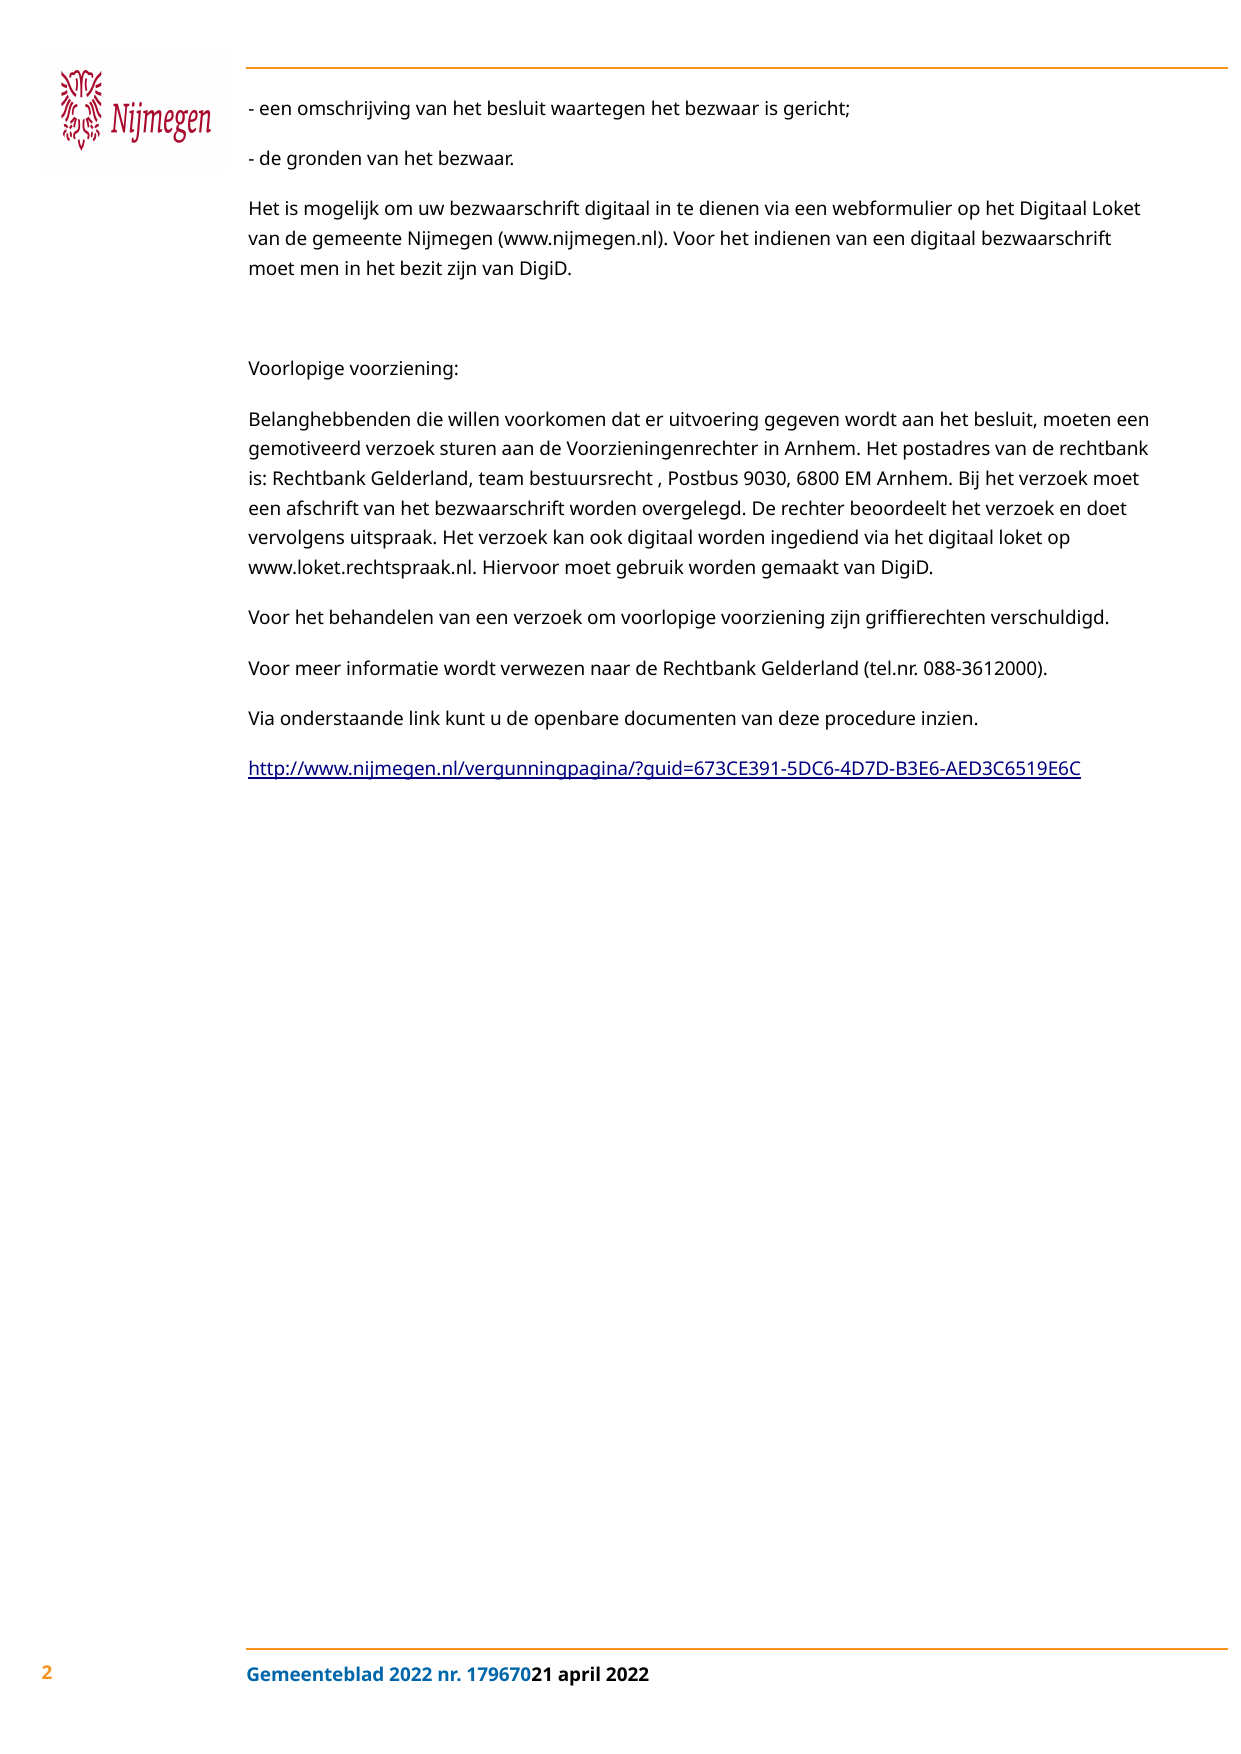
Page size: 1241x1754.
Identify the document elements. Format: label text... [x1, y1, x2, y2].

text Belanghebbenden die willen voorkomen dat er uitvoering gegeven wordt aan het besluit, moeten een gemotiveerd verzoek sturen aan de Voorzieningenrechter in Arnhem. Het postadres van de rechtbank is: Rechtbank Gelderland, team bestuursrecht , Postbus 9030, 6800 EM Arnhem. Bij het verzoek moet een afschrift van het bezwaarschrift worden overgelegd. De rechter beoordeelt het verzoek en doet vervolgens uitspraak. Het verzoek kan ook digitaal worden ingediend via het digitaal loket op www.loket.rechtspraak.nl. Hiervoor moet gebruik worden gemaakt van DigiD. [248, 406, 1152, 580]
text http://www.nijmegen.nl/vergunningpagina/?guid=673CE391-5DC6-4D7D-B3E6-AED3C6519E6C [248, 756, 1152, 781]
text - de gronden van het bezwaar. [248, 145, 1152, 171]
text Voor het behandelen van een verzoek om voorlopige voorziening zijn griffierechten verschuldigd. [248, 604, 1152, 630]
text Voorlopige voorziening: [248, 356, 1152, 381]
text Via onderstaande link kunt u de openbare documenten van deze procedure inzien. [248, 705, 1152, 731]
text - een omschrijving van het besluit waartegen het bezwaar is gericht; [248, 95, 1152, 121]
text Het is mogelijk om uw bezwaarschrift digitaal in te dienen via een webformulier op het Digitaal Loket van de gemeente Nijmegen (www.nijmegen.nl). Voor het indienen van een digitaal bezwaarschrift moet men in het bezit zijn van DigiD. [248, 196, 1152, 281]
picture [41, 47, 231, 172]
text Voor meer informatie wordt verwezen naar de Rechtbank Gelderland (tel.nr. 088-3612000). [248, 655, 1152, 681]
